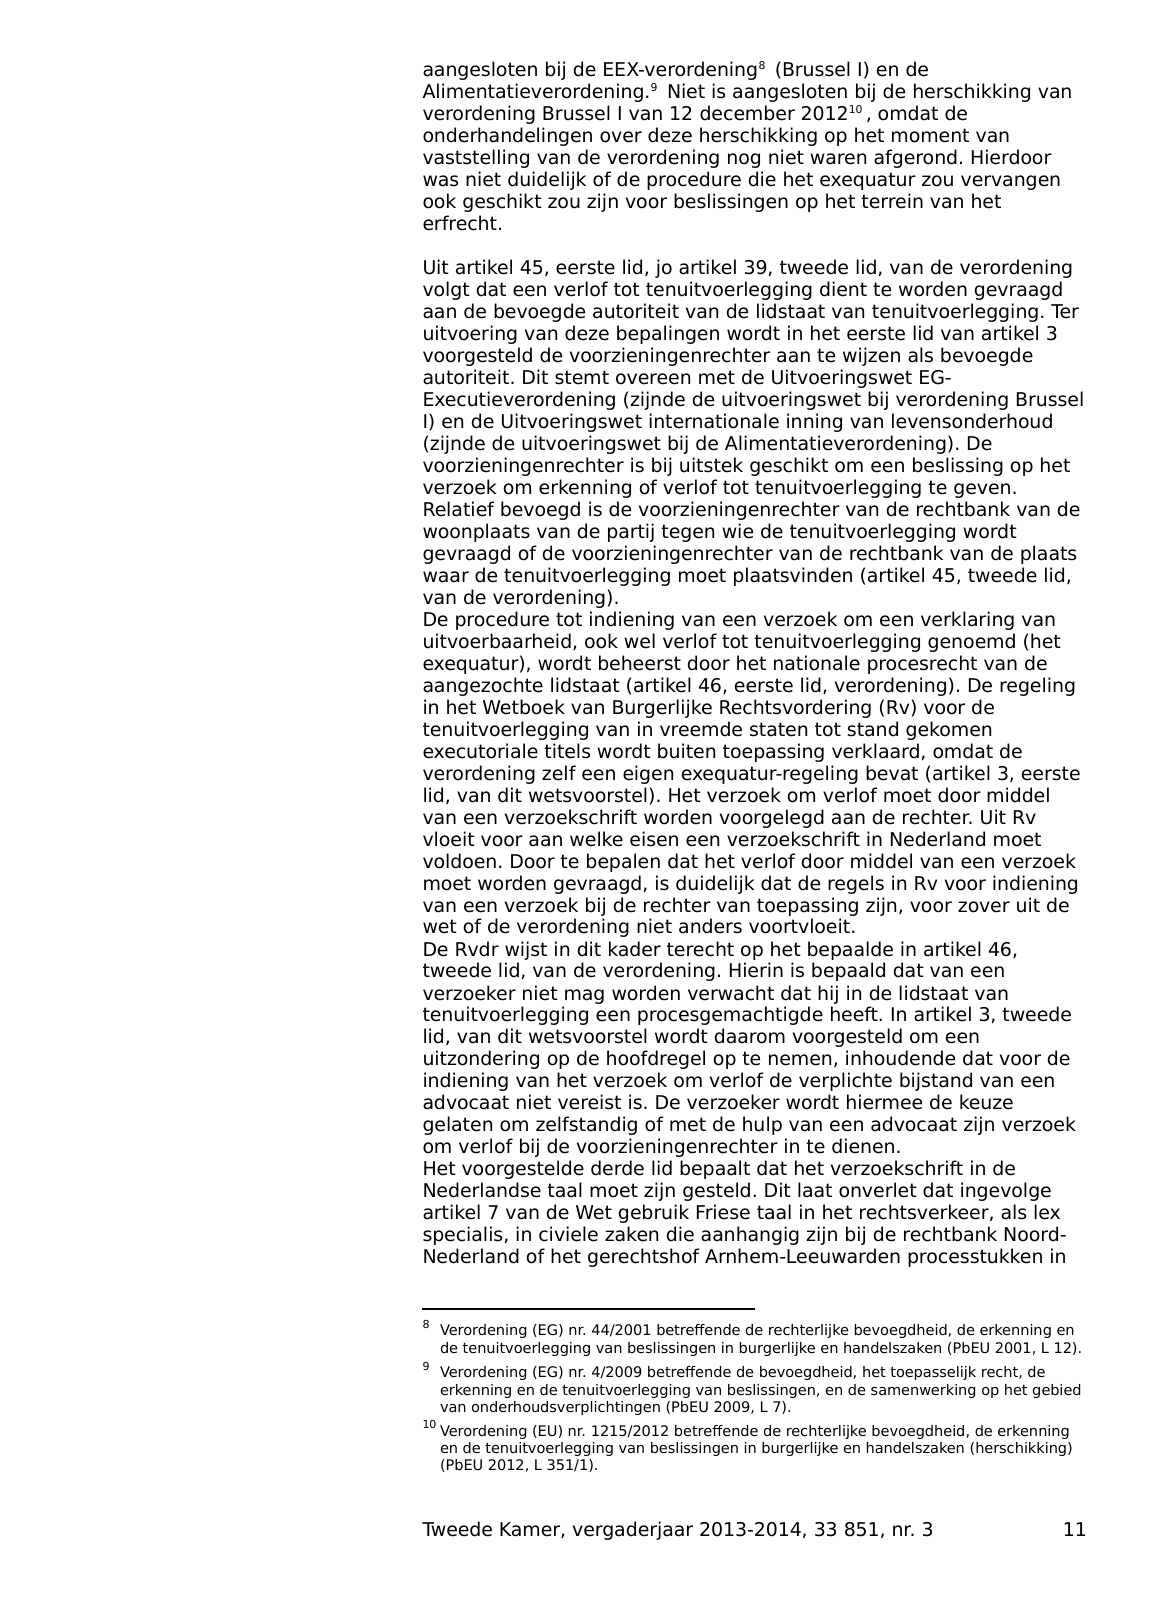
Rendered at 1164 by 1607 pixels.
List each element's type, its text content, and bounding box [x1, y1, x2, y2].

text Verordening (EG) nr. 4/2009 betreffende de bevoegdheid, het toepasselijk recht, de erkenning en de tenuitvoerlegging van beslissingen, en de samenwerking op het gebied van onderhoudsverplichtingen (PbEU 2009, L 7). [422, 1360, 1087, 1416]
text Uit artikel 45, eerste lid, jo artikel 39, tweede lid, van de verordening volgt dat een verlof tot tenuitvoerlegging dient te worden gevraagd aan de bevoegde autoriteit van de lidstaat van tenuitvoerlegging. Ter uitvoering van deze bepalingen wordt in het eerste lid van artikel 3 voorgesteld de voorzieningenrechter aan te wijzen als bevoegde autoriteit. Dit stemt overeen met de Uitvoeringswet EG- Executieverordening (zijnde de uitvoeringswet bij verordening Brussel I) en de Uitvoeringswet internationale inning van levensonderhoud (zijnde de uitvoeringswet bij de Alimentatieverordening). De voorzieningenrechter is bij uitstek geschikt om een beslissing op het verzoek om erkenning of verlof tot tenuitvoerlegging te geven. Relatief bevoegd is de voorzieningenrechter van de rechtbank van de woonplaats van de partij tegen wie de tenuitvoerlegging wordt gevraagd of de voorzieningenrechter van de rechtbank van de plaats waar de tenuitvoerlegging moet plaatsvinden (artikel 45, tweede lid, van de verordening). [422, 257, 1087, 609]
text aangesloten bij de EEX-verordening (Brussel I) en de Alimentatieverordening. Niet is aangesloten bij de herschikking van verordening Brussel I van 12 december 2012, omdat de onderhandelingen over deze herschikking op het moment van vaststelling van de verordening nog niet waren afgerond. Hierdoor was niet duidelijk of de procedure die het exequatur zou vervangen ook geschikt zou zijn voor beslissingen op het terrein van het erfrecht. [422, 59, 1087, 235]
text Het voorgestelde derde lid bepaalt dat het verzoekschrift in de Nederlandse taal moet zijn gesteld. Dit laat onverlet dat ingevolge artikel 7 van de Wet gebruik Friese taal in het rechtsverkeer, als lex specialis, in civiele zaken die aanhangig zijn bij de rechtbank Noord-Nederland of het gerechtshof Arnhem-Leeuwarden processtukken in [422, 1158, 1087, 1268]
text Verordening (EU) nr. 1215/2012 betreffende de rechterlijke bevoegdheid, de erkenning en de tenuitvoerlegging van beslissingen in burgerlijke en handelszaken (herschikking) (PbEU 2012, L 351/1). [422, 1418, 1087, 1474]
text De procedure tot indiening van een verzoek om een verklaring van uitvoerbaarheid, ook wel verlof tot tenuitvoerlegging genoemd (het exequatur), wordt beheerst door het nationale procesrecht van de aangezochte lidstaat (artikel 46, eerste lid, verordening). De regeling in het Wetboek van Burgerlijke Rechtsvordering (Rv) voor de tenuitvoerlegging van in vreemde staten tot stand gekomen executoriale titels wordt buiten toepassing verklaard, omdat de verordening zelf een eigen exequatur-regeling bevat (artikel 3, eerste lid, van dit wetsvoorstel). Het verzoek om verlof moet door middel van een verzoekschrift worden voorgelegd aan de rechter. Uit Rv vloeit voor aan welke eisen een verzoekschrift in Nederland moet voldoen. Door te bepalen dat het verlof door middel van een verzoek moet worden gevraagd, is duidelijk dat de regels in Rv voor indiening van een verzoek bij de rechter van toepassing zijn, voor zover uit de wet of de verordening niet anders voortvloeit. [422, 609, 1087, 938]
text Verordening (EG) nr. 44/2001 betreffende de rechterlijke bevoegdheid, de erkenning en de tenuitvoerlegging van beslissingen in burgerlijke en handelszaken (PbEU 2001, L 12). [422, 1318, 1087, 1357]
text De Rvdr wijst in dit kader terecht op het bepaalde in artikel 46, tweede lid, van de verordening. Hierin is bepaald dat van een verzoeker niet mag worden verwacht dat hij in de lidstaat van tenuitvoerlegging een procesgemachtigde heeft. In artikel 3, tweede lid, van dit wetsvoorstel wordt daarom voorgesteld om een uitzondering op de hoofdregel op te nemen, inhoudende dat voor de indiening van het verzoek om verlof de verplichte bijstand van een advocaat niet vereist is. De verzoeker wordt hiermee de keuze gelaten om zelfstandig of met de hulp van een advocaat zijn verzoek om verlof bij de voorzieningenrechter in te dienen. [422, 938, 1087, 1158]
